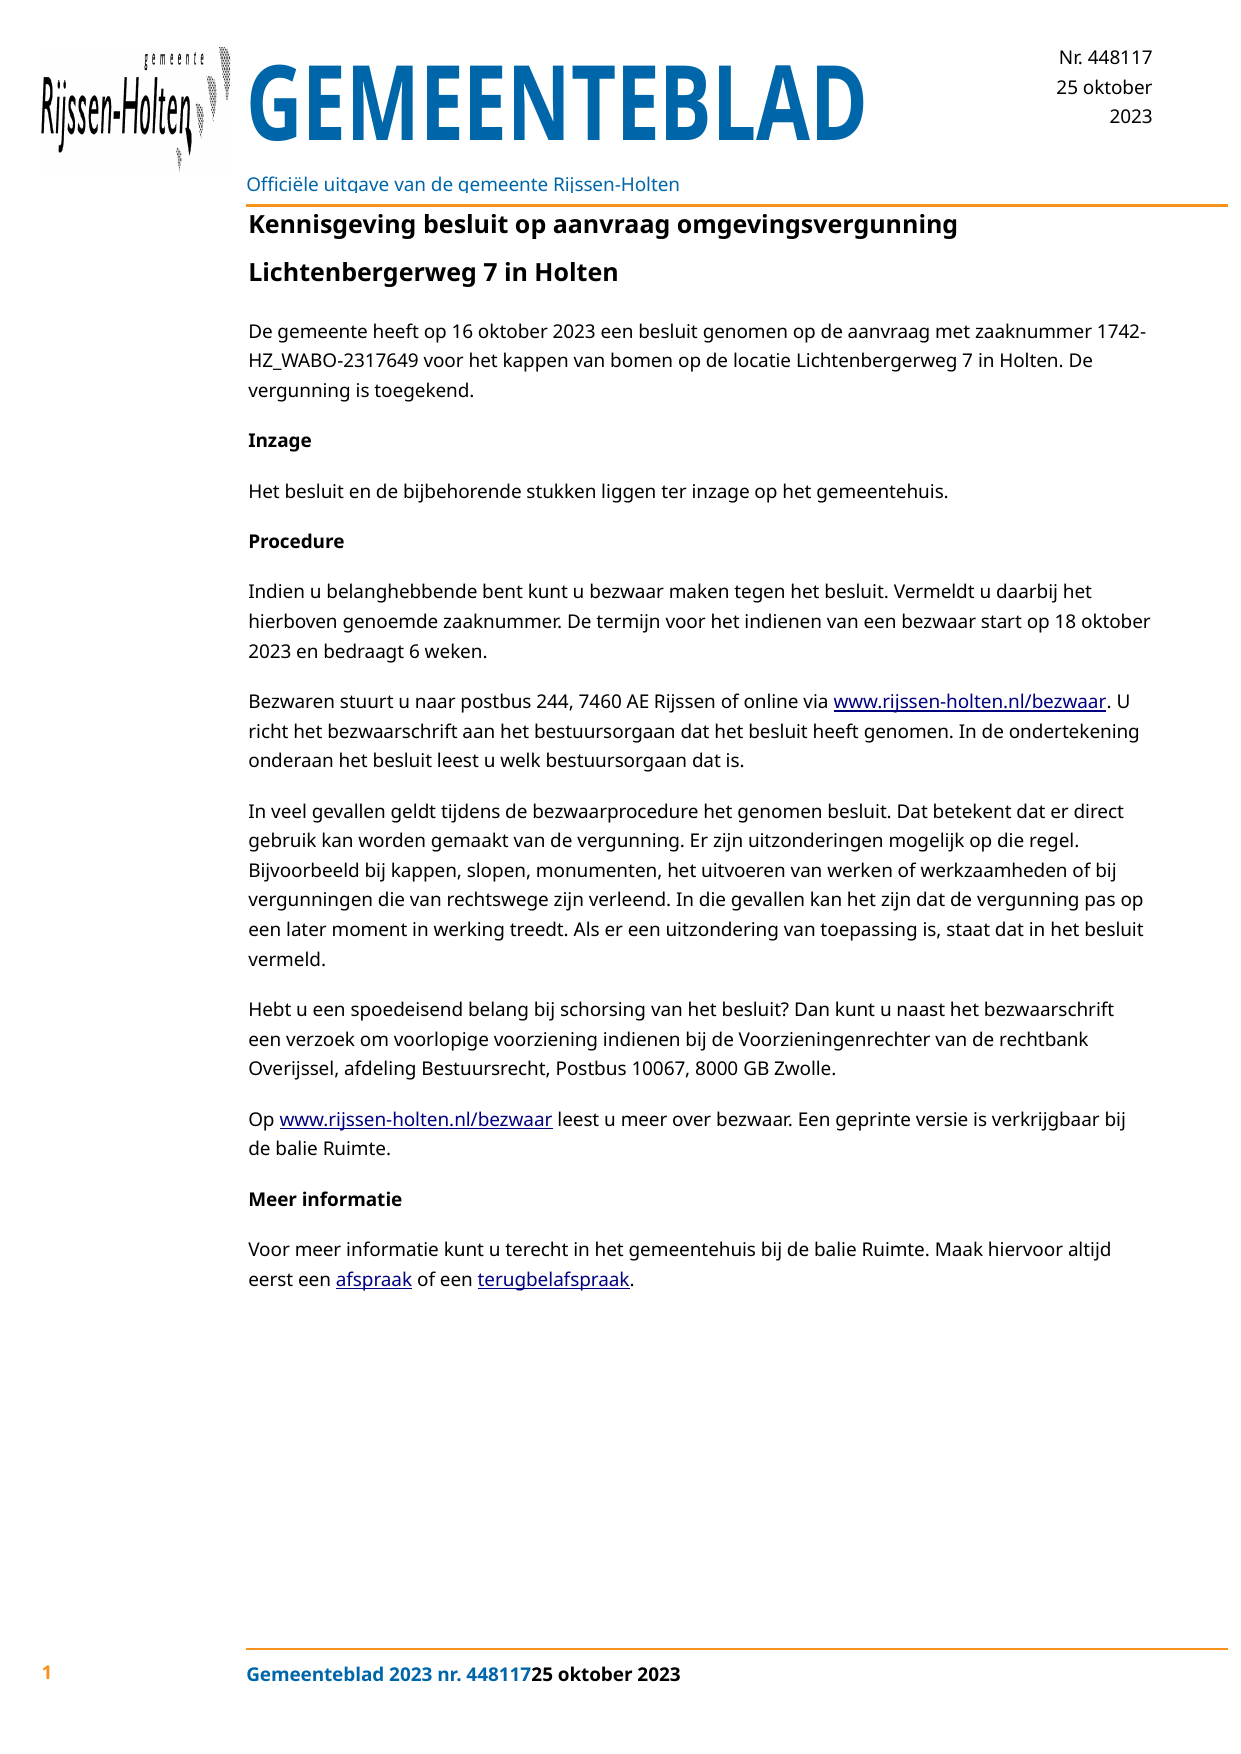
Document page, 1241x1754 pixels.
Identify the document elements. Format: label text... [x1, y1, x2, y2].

picture [41, 47, 231, 172]
text Inzage [248, 427, 1152, 453]
text Meer informatie [248, 1186, 1152, 1212]
text Voor meer informatie kunt u terecht in het gemeentehuis bij de balie Ruimte. Maak hiervoor altijd eerst een afspraak of een terugbelafspraak. [248, 1236, 1152, 1292]
text Het besluit en de bijbehorende stukken liggen ter inzage op het gemeentehuis. [248, 478, 1152, 504]
text Indien u belanghebbende bent kunt u bezwaar maken tegen het besluit. Vermeldt u daarbij het hierboven genoemde zaaknummer. De termijn voor het indienen van een bezwaar start op 18 oktober 2023 en bedraagt 6 weken. [248, 579, 1152, 664]
text Procedure [248, 528, 1152, 554]
text In veel gevallen geldt tijdens de bezwaarprocedure het genomen besluit. Dat betekent dat er direct gebruik kan worden gemaakt van de vergunning. Er zijn uitzonderingen mogelijk op die regel. Bijvoorbeeld bij kappen, slopen, monumenten, het uitvoeren van werken of werkzaamheden of bij vergunningen die van rechtswege zijn verleend. In die gevallen kan het zijn dat de vergunning pas op een later moment in werking treedt. Als er een uitzondering van toepassing is, staat dat in het besluit vermeld. [248, 798, 1152, 972]
text Bezwaren stuurt u naar postbus 244, 7460 AE Rijssen of online via www.rijssen-holten.nl/bezwaar. U richt het bezwaarschrift aan het bestuursorgaan dat het besluit heeft genomen. In de ondertekening onderaan het besluit leest u welk bestuursorgaan dat is. [248, 688, 1152, 773]
text Kennisgeving besluit op aanvraag omgevingsvergunning Lichtenbergerweg 7 in Holten [248, 207, 1152, 288]
text Op www.rijssen-holten.nl/bezwaar leest u meer over bezwaar. Een geprinte versie is verkrijgbaar bij de balie Ruimte. [248, 1106, 1152, 1161]
text De gemeente heeft op 16 oktober 2023 een besluit genomen op de aanvraag met zaaknummer 1742-HZ_WABO-2317649 voor het kappen van bomen op de locatie Lichtenbergerweg 7 in Holten. De vergunning is toegekend. [248, 318, 1152, 403]
text Hebt u een spoedeisend belang bij schorsing van het besluit? Dan kunt u naast het bezwaarschrift een verzoek om voorlopige voorziening indienen bij de Voorzieningenrechter van de rechtbank Overijssel, afdeling Bestuursrecht, Postbus 10067, 8000 GB Zwolle. [248, 996, 1152, 1081]
